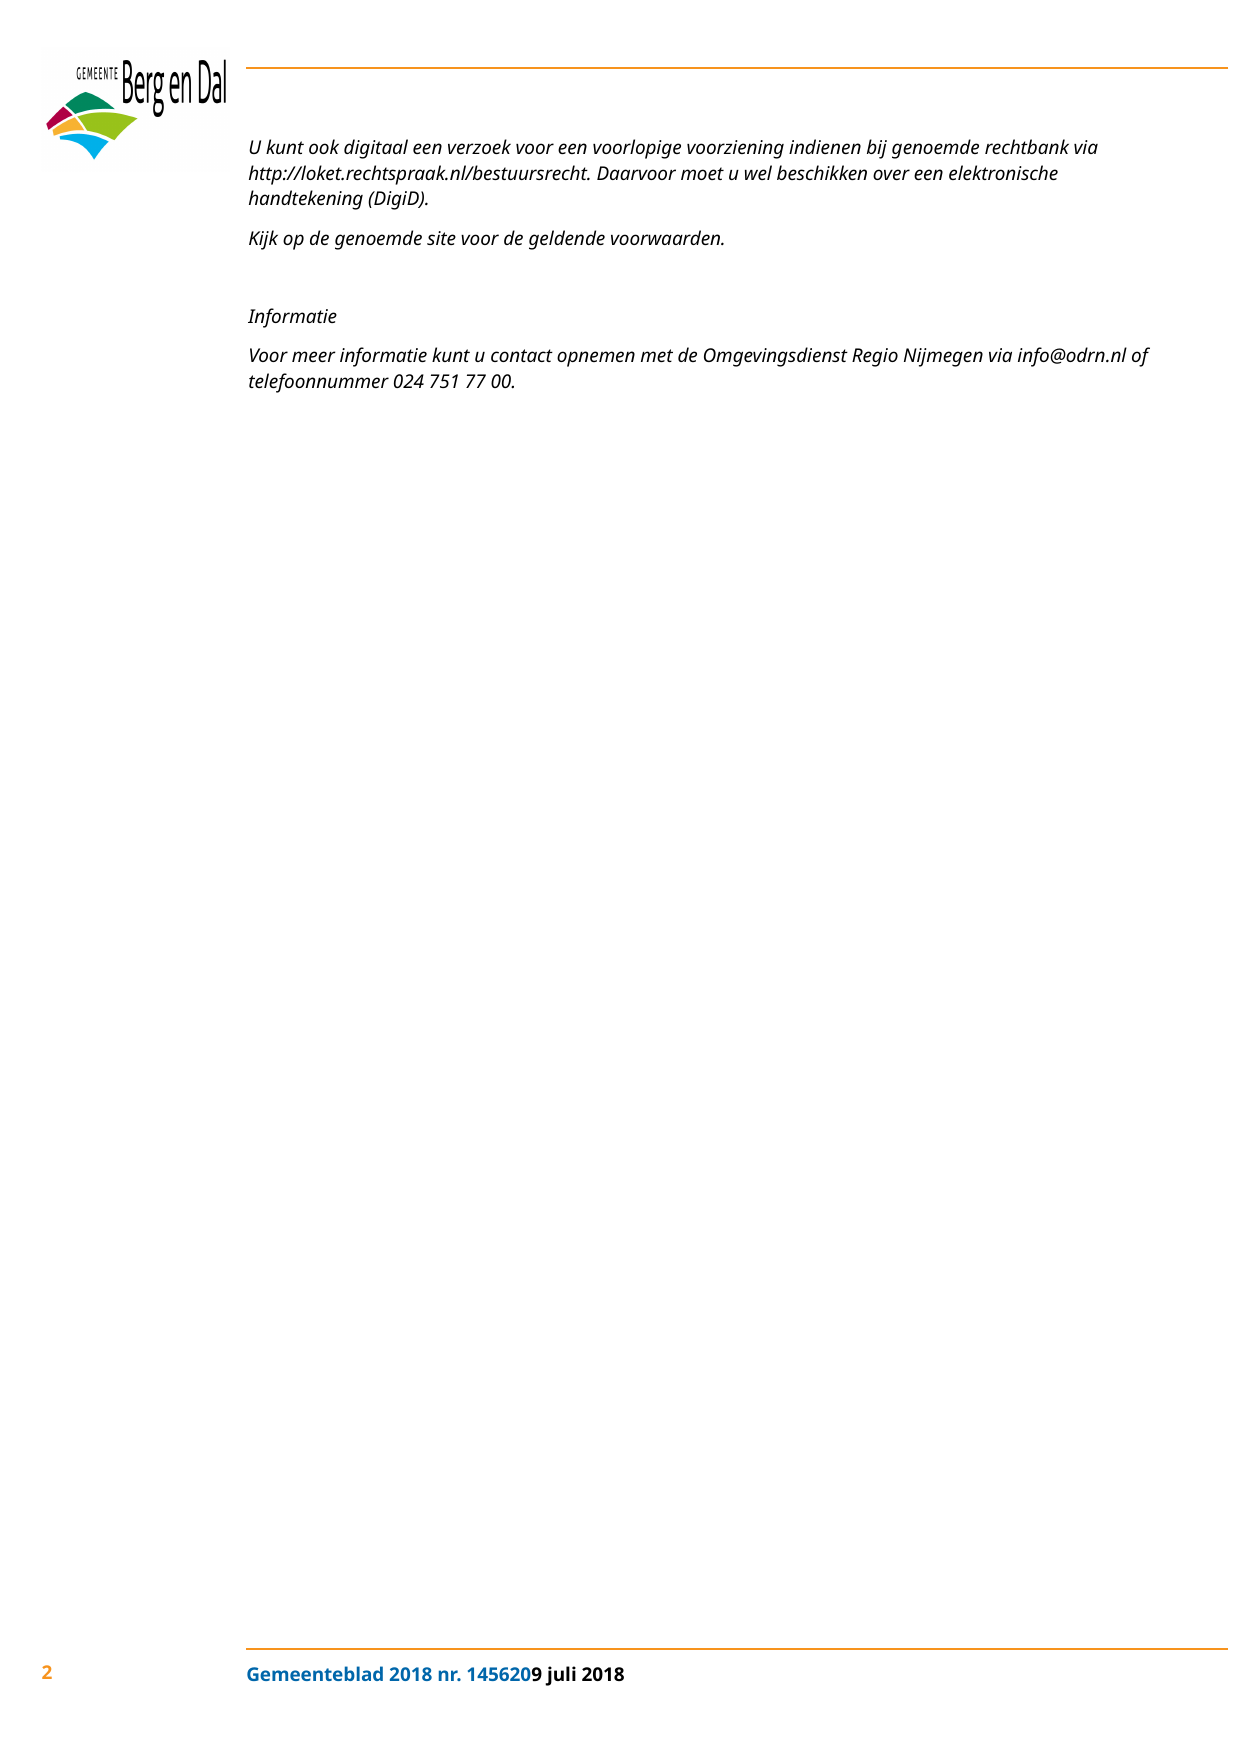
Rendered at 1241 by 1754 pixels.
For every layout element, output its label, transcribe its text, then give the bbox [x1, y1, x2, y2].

text U kunt ook digitaal een verzoek voor een voorlopige voorziening indienen bij genoemde rechtbank via http://loket.rechtspraak.nl/bestuursrecht. Daarvoor moet u wel beschikken over een elektronische handtekening (DigiD). [248, 134, 1152, 211]
text Informatie [248, 303, 1152, 329]
text Kijk op de genoemde site voor de geldende voorwaarden. [248, 225, 1152, 251]
text Voor meer informatie kunt u contact opnemen met de Omgevingsdienst Regio Nijmegen via info@odrn.nl of telefoonnummer 024 751 77 00. [248, 343, 1152, 394]
picture [41, 47, 231, 172]
